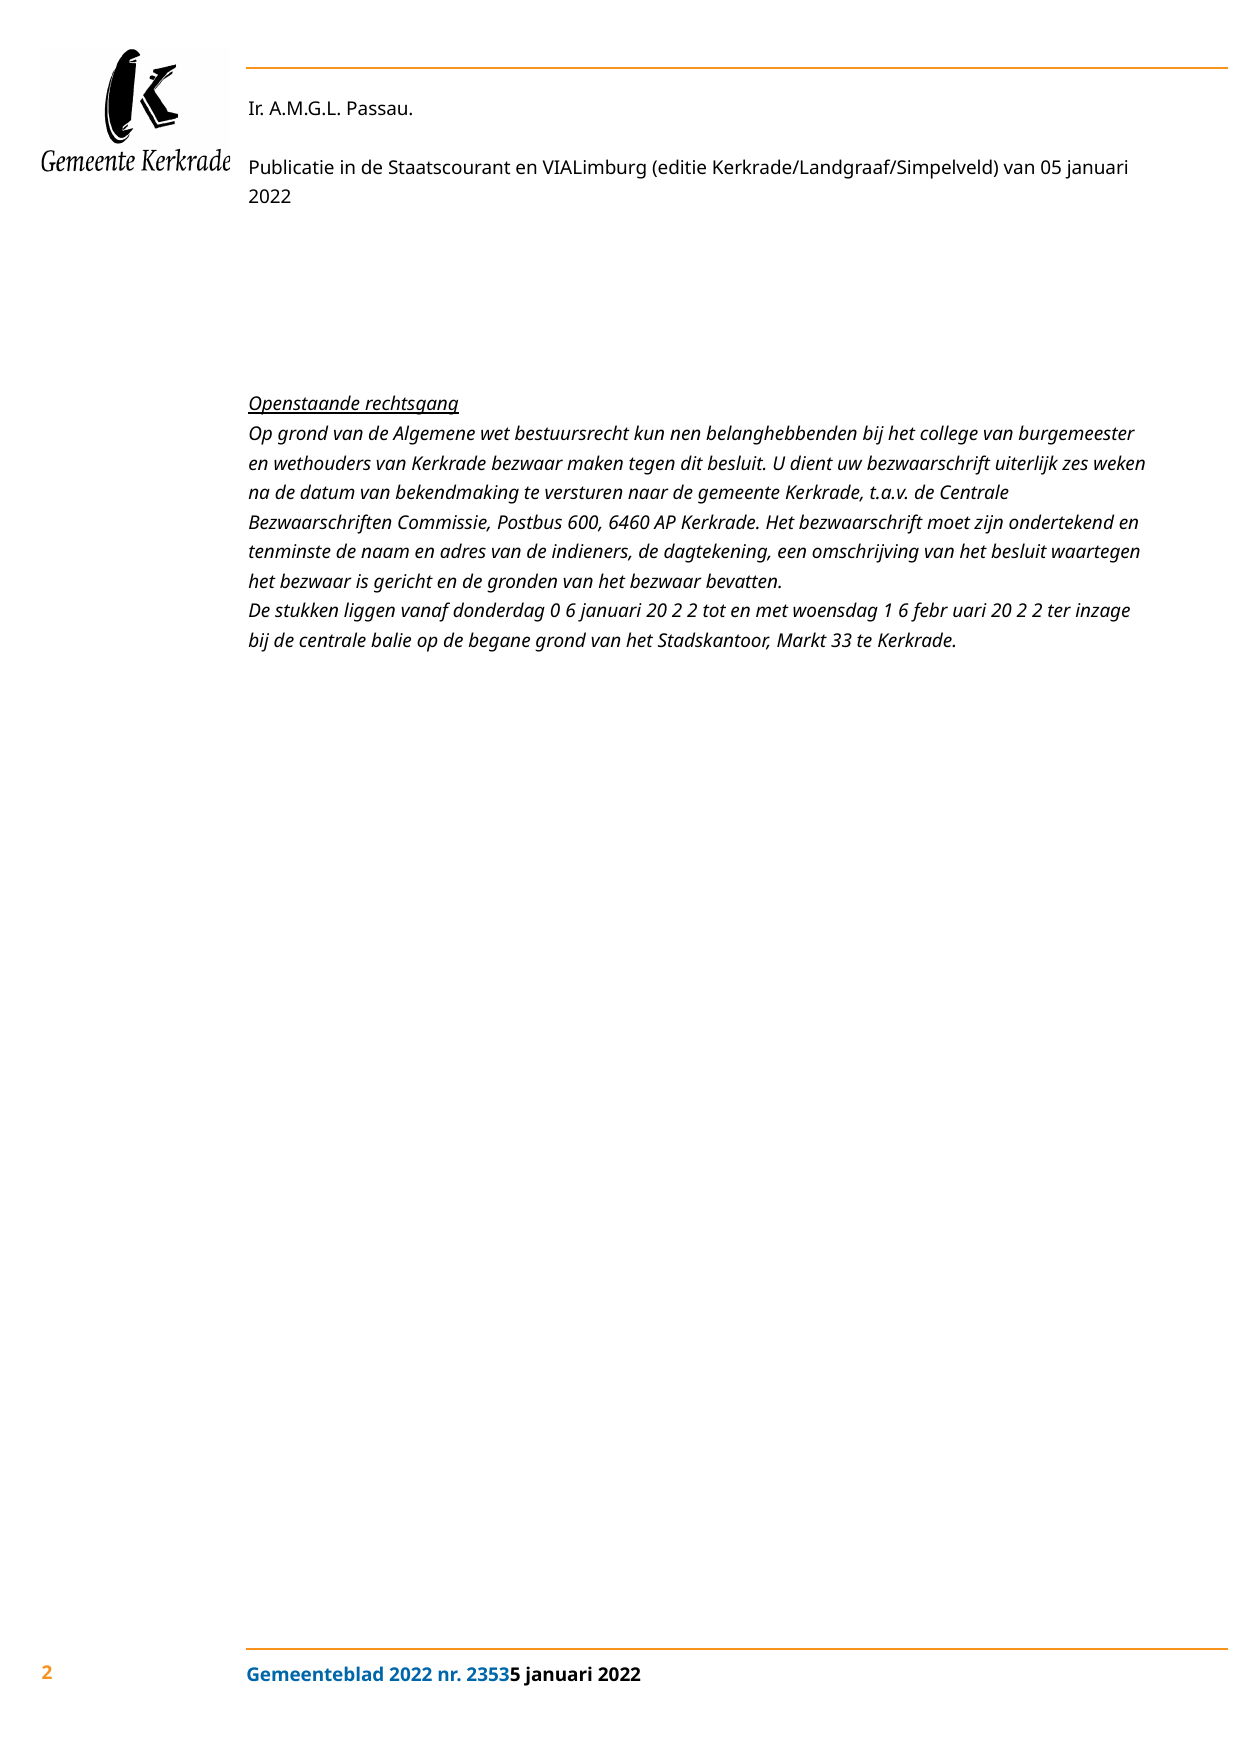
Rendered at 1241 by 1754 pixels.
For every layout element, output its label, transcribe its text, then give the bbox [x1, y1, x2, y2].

text Op grond van de Algemene wet bestuursrecht kun nen belanghebbenden bij het college van burgemeester en wethouders van Kerkrade bezwaar maken tegen dit besluit. U dient uw bezwaarschrift uiterlijk zes weken na de datum van bekendmaking te versturen naar de gemeente Kerkrade, t.a.v. de Centrale Bezwaarschriften Commissie, Postbus 600, 6460 AP Kerkrade. Het bezwaarschrift moet zijn ondertekend en tenminste de naam en adres van de indieners, de dagtekening, een omschrijving van het besluit waartegen het bezwaar is gericht en de gronden van het bezwaar bevatten. [248, 420, 1152, 594]
text Openstaande rechtsgang [248, 391, 1152, 416]
text De stukken liggen vanaf donderdag 0 6 januari 20 2 2 tot en met woensdag 1 6 febr uari 20 2 2 ter inzage bij de centrale balie op de begane grond van het Stadskantoor, Markt 33 te Kerkrade. [248, 598, 1152, 653]
text Ir. A.M.G.L. Passau. [248, 95, 1152, 121]
text Publicatie in de Staatscourant en VIALimburg (editie Kerkrade/Landgraaf/Simpelveld) van 05 januari 2022 [248, 154, 1152, 209]
picture [41, 47, 231, 172]
